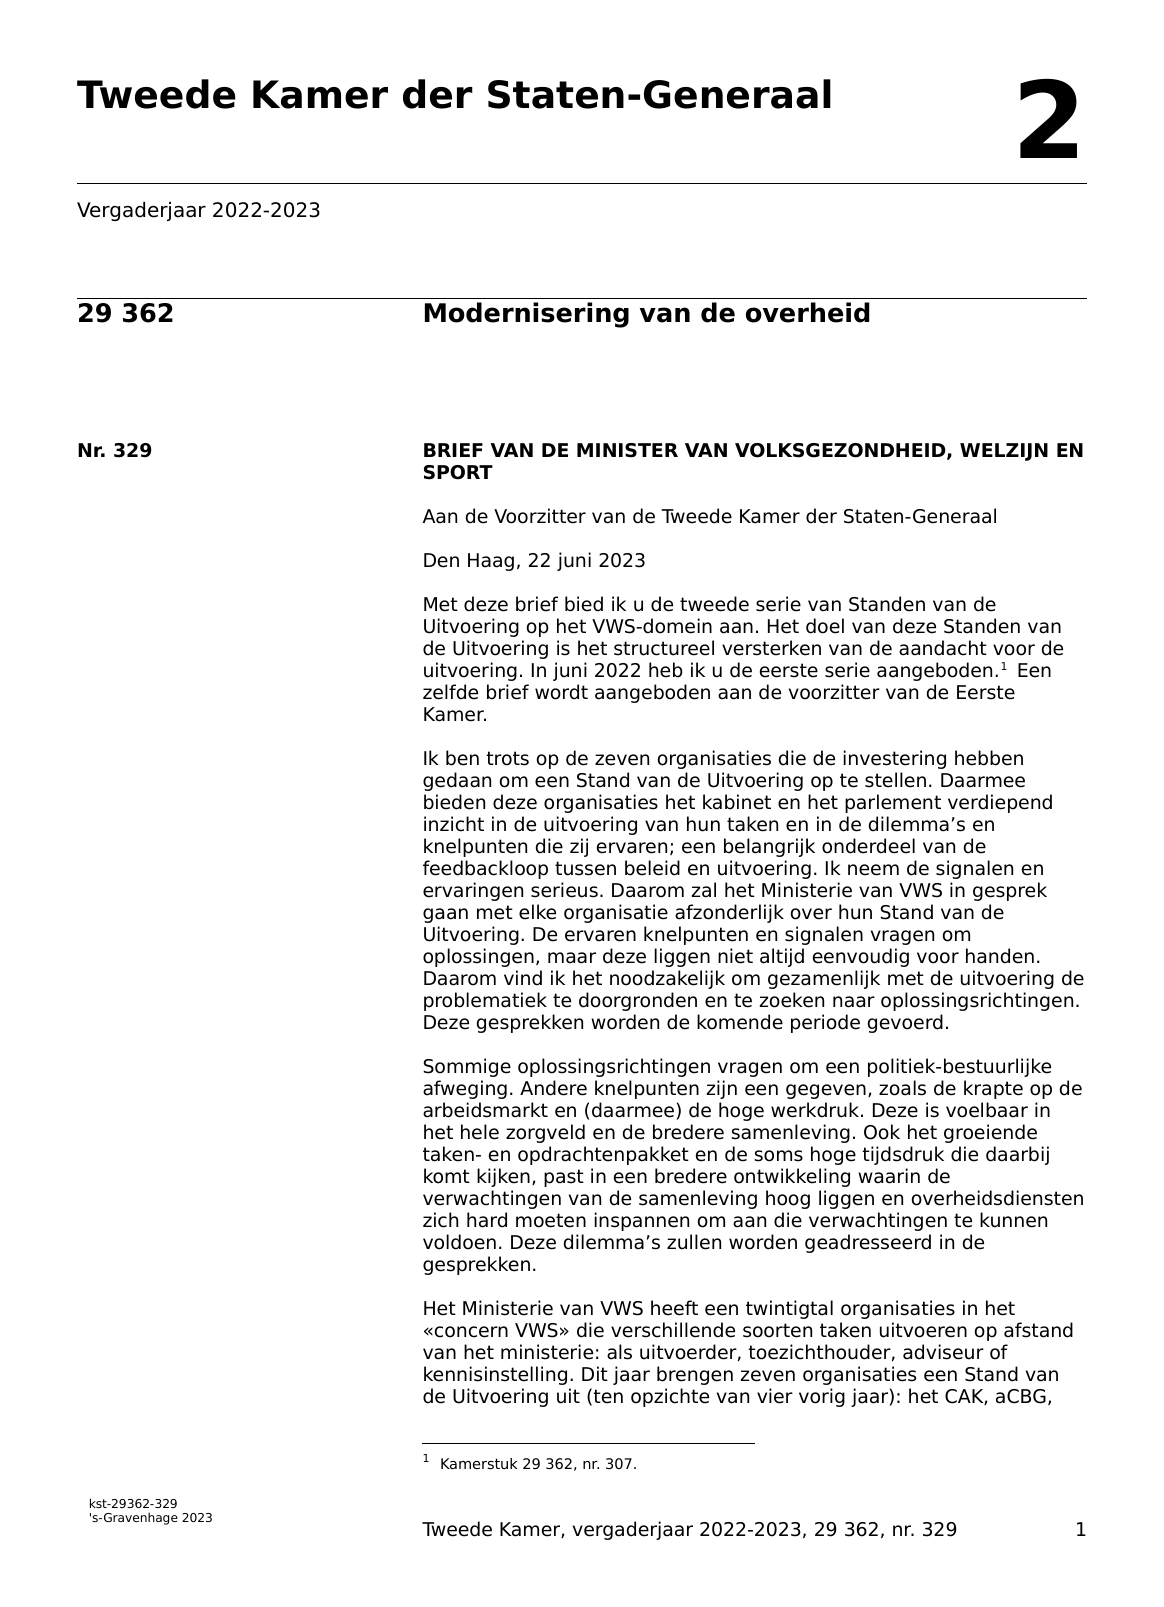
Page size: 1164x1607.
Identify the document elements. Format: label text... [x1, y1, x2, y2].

text Aan de Voorzitter van de Tweede Kamer der Staten-Generaal [422, 506, 1087, 528]
text Ik ben trots op de zeven organisaties die de investering hebben gedaan om een Stand van de Uitvoering op te stellen. Daarmee bieden deze organisaties het kabinet en het parlement verdiepend inzicht in de uitvoering van hun taken en in de dilemma’s en knelpunten die zij ervaren; een belangrijk onderdeel van de feedbackloop tussen beleid en uitvoering. Ik neem de signalen en ervaringen serieus. Daarom zal het Ministerie van VWS in gesprek gaan met elke organisatie afzonderlijk over hun Stand van de Uitvoering. De ervaren knelpunten en signalen vragen om oplossingen, maar deze liggen niet altijd eenvoudig voor handen. Daarom vind ik het noodzakelijk om gezamenlijk met de uitvoering de problematiek te doorgronden en te zoeken naar oplossingsrichtingen. Deze gesprekken worden de komende periode gevoerd. [422, 748, 1087, 1034]
subtitle Nr. 329 BRIEF VAN DE MINISTER VAN VOLKSGEZONDHEID, WELZIJN EN SPORT [77, 440, 1087, 484]
text Sommige oplossingsrichtingen vragen om een politiek-bestuurlijke afweging. Andere knelpunten zijn een gegeven, zoals de krapte op de arbeidsmarkt en (daarmee) de hoge werkdruk. Deze is voelbaar in het hele zorgveld en de bredere samenleving. Ook het groeiende taken- en opdrachtenpakket en de soms hoge tijdsdruk die daarbij komt kijken, past in een bredere ontwikkeling waarin de verwachtingen van de samenleving hoog liggen en overheidsdiensten zich hard moeten inspannen om aan die verwachtingen te kunnen voldoen. Deze dilemma’s zullen worden geadresseerd in de gesprekken. [422, 1056, 1087, 1276]
text kst-29362-329 [88, 1497, 323, 1511]
table_cell Vergaderjaar 2022-2023 [77, 184, 1087, 298]
text Het Ministerie van VWS heeft een twintigtal organisaties in het «concern VWS» die verschillende soorten taken uitvoeren op afstand van het ministerie: als uitvoerder, toezichthouder, adviseur of kennisinstelling. Dit jaar brengen zeven organisaties een Stand van de Uitvoering uit (ten opzichte van vier vorig jaar): het CAK, aCBG, [422, 1298, 1087, 1408]
text Kamerstuk 29 362, nr. 307. [422, 1452, 1087, 1474]
text Met deze brief bied ik u de tweede serie van Standen van de Uitvoering op het VWS-domein aan. Het doel van deze Standen van de Uitvoering is het structureel versterken van de aandacht voor de uitvoering. In juni 2022 heb ik u de eerste serie aangeboden. Een zelfde brief wordt aangeboden aan de voorzitter van de Eerste Kamer. [422, 594, 1087, 726]
table_header Tweede Kamer der Staten-Generaal [77, 59, 886, 183]
table_header 2 [886, 59, 1087, 183]
subtitle 29 362 Modernisering van de overheid [77, 299, 1087, 329]
text Den Haag, 22 juni 2023 [422, 550, 1087, 572]
text 's-Gravenhage 2023 [88, 1511, 323, 1525]
